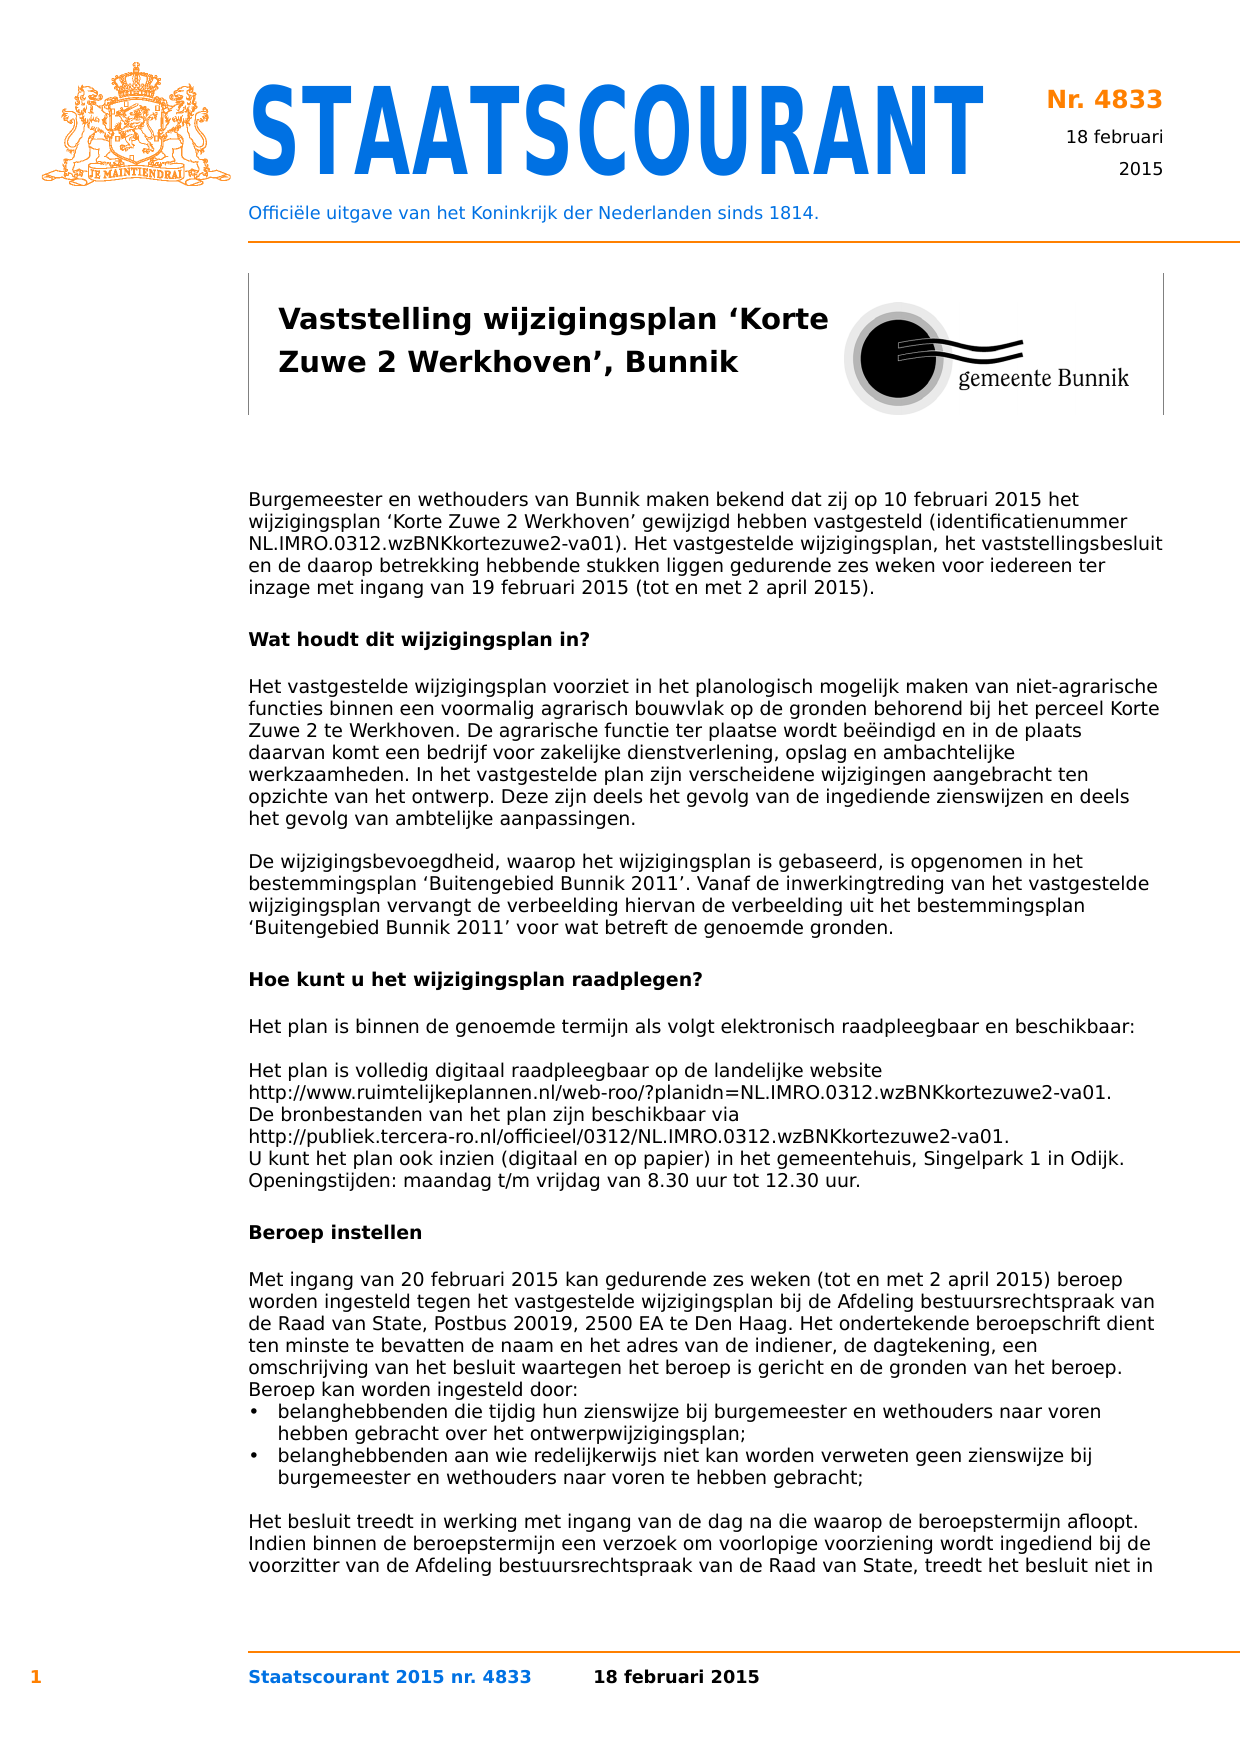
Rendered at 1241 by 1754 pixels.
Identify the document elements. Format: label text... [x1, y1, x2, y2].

subtitle Beroep instellen [248, 1222, 1163, 1244]
picture [41, 62, 231, 186]
text Burgemeester en wethouders van Bunnik maken bekend dat zij op 10 februari 2015 het wijzigingsplan ‘Korte Zuwe 2 Werkhoven’ gewijzigd hebben vastgesteld (identificatienummer NL.IMRO.0312.wzBNKkortezuwe2-va01). Het vastgestelde wijzigingsplan, het vaststellingsbesluit en de daarop betrekking hebbende stukken liggen gedurende zes weken voor iedereen ter inzage met ingang van 19 februari 2015 (tot en met 2 april 2015). [248, 489, 1163, 599]
text Met ingang van 20 februari 2015 kan gedurende zes weken (tot en met 2 april 2015) beroep worden ingesteld tegen het vastgestelde wijzigingsplan bij de Afdeling bestuursrechtspraak van de Raad van State, Postbus 20019, 2500 EA te Den Haag. Het ondertekende beroepschrift dient ten minste te bevatten de naam en het adres van de indiener, de dagtekening, een omschrijving van het besluit waartegen het beroep is gericht en de gronden van het beroep. [248, 1269, 1163, 1379]
table_cell Officiële uitgave van het Koninkrijk der Nederlanden sinds 1814. [248, 203, 1240, 241]
text U kunt het plan ook inzien (digitaal en op papier) in het gemeentehuis, Singelpark 1 in Odijk. Openingstijden: maandag t/m vrijdag van 8.30 uur tot 12.30 uur. [248, 1148, 1163, 1192]
text Het plan is volledig digitaal raadpleegbaar op de landelijke website http://www.ruimtelijkeplannen.nl/web-roo/?planidn=NL.IMRO.0312.wzBNKkortezuwe2-va01. [248, 1060, 1163, 1104]
text De wijzigingsbevoegdheid, waarop het wijzigingsplan is gebaseerd, is opgenomen in het bestemmingsplan ‘Buitengebied Bunnik 2011’. Vanaf de inwerkingtreding van het vastgestelde wijzigingsplan vervangt de verbeelding hiervan de verbeelding uit het bestemmingsplan ‘Buitengebied Bunnik 2011’ voor wat betreft de genoemde gronden. [248, 851, 1163, 939]
table_header [25, 62, 248, 241]
table_cell 2015 [998, 153, 1240, 203]
picture [844, 302, 1134, 415]
subtitle Wat houdt dit wijzigingsplan in? [248, 629, 1163, 651]
text Het besluit treedt in werking met ingang van de dag na die waarop de beroepstermijn afloopt. Indien binnen de beroepstermijn een verzoek om voorlopige voorziening wordt ingediend bij de voorzitter van de Afdeling bestuursrechtspraak van de Raad van State, treedt het besluit niet in [248, 1511, 1163, 1577]
subtitle Hoe kunt u het wijzigingsplan raadplegen? [248, 969, 1163, 991]
table_header Nr. 4833 [998, 62, 1240, 121]
text Het vastgestelde wijzigingsplan voorziet in het planologisch mogelijk maken van niet-agrarische functies binnen een voormalig agrarisch bouwvlak op de gronden behorend bij het perceel Korte Zuwe 2 te Werkhoven. De agrarische functie ter plaatse wordt beëindigd en in de plaats daarvan komt een bedrijf voor zakelijke dienstverlening, opslag en ambachtelijke werkzaamheden. In het vastgestelde plan zijn verscheidene wijzigingen aangebracht ten opzichte van het ontwerp. Deze zijn deels het gevolg van de ingediende zienswijzen en deels het gevolg van ambtelijke aanpassingen. [248, 676, 1163, 829]
text • belanghebbenden die tijdig hun zienswijze bij burgemeester en wethouders naar voren hebben gebracht over het ontwerpwijzigingsplan; [248, 1401, 1163, 1445]
text Beroep kan worden ingesteld door: [248, 1379, 1163, 1401]
text • belanghebbenden aan wie redelijkerwijs niet kan worden verweten geen zienswijze bij burgemeester en wethouders naar voren te hebben gebracht; [248, 1445, 1163, 1489]
subtitle Vaststelling wijzigingsplan ‘Korte Zuwe 2 Werkhoven’, Bunnik [249, 273, 1163, 415]
text Het plan is binnen de genoemde termijn als volgt elektronisch raadpleegbaar en beschikbaar: [248, 1016, 1163, 1038]
text De bronbestanden van het plan zijn beschikbaar via http://publiek.tercera-ro.nl/officieel/0312/NL.IMRO.0312.wzBNKkortezuwe2-va01. [248, 1104, 1163, 1148]
table_cell 18 februari [998, 121, 1240, 153]
table_header STAATSCOURANT [248, 62, 998, 203]
